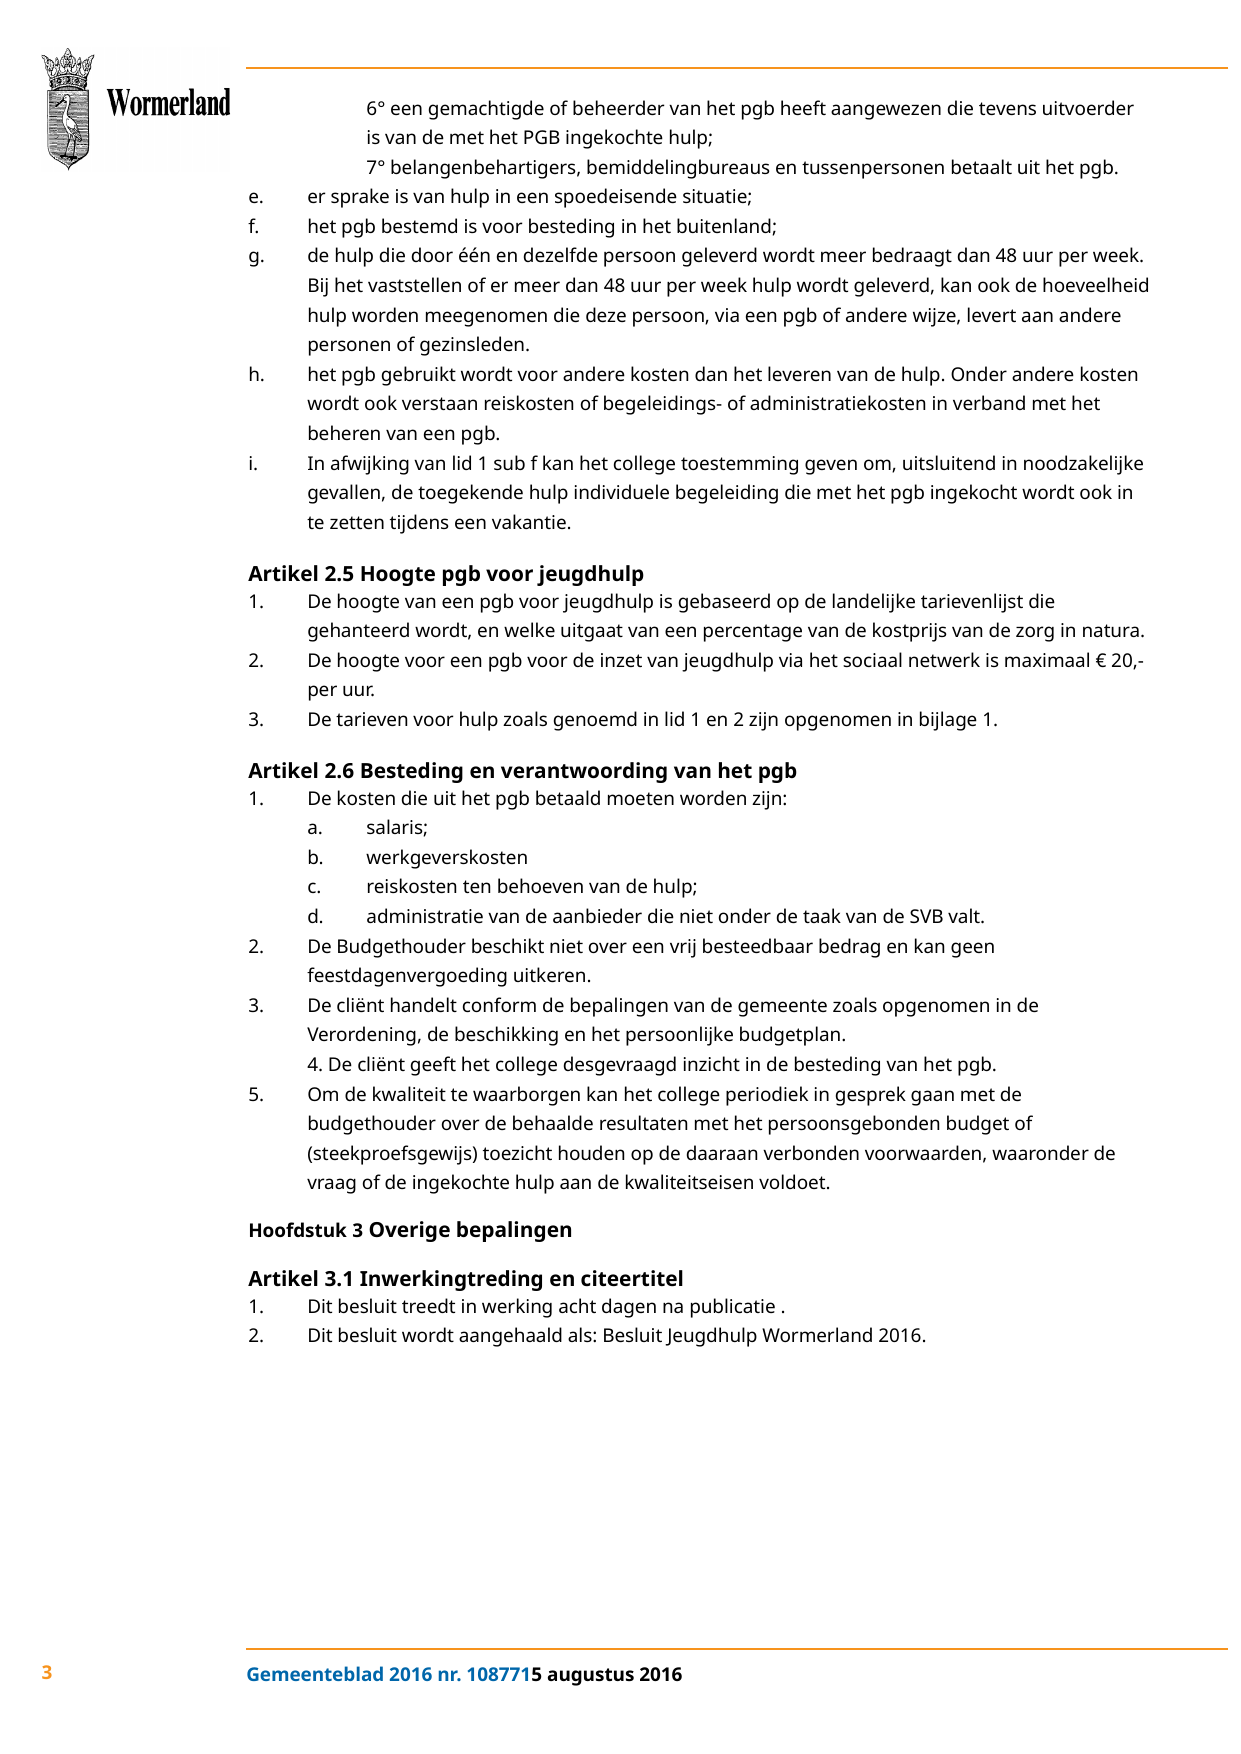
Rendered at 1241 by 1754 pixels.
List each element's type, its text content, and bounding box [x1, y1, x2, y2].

list De hoogte van een pgb voor jeugdhulp is gebaseerd op de landelijke tarievenlijst die gehanteerd wordt, en welke uitgaat van een percentage van de kostprijs van de zorg in natura. [248, 588, 1152, 643]
picture [41, 47, 231, 172]
text Artikel 3.1 Inwerkingtreding en citeertitel [248, 1264, 1152, 1293]
list 7° belangenbehartigers, bemiddelingbureaus en tussenpersonen betaalt uit het pgb. [307, 154, 1152, 180]
list Dit besluit treedt in werking acht dagen na publicatie . [248, 1293, 1152, 1319]
list De kosten die uit het pgb betaald moeten worden zijn: [248, 785, 1152, 811]
list 6° een gemachtigde of beheerder van het pgb heeft aangewezen die tevens uitvoerder is van de met het PGB ingekochte hulp; [307, 95, 1152, 150]
list De Budgethouder beschikt niet over een vrij besteedbaar bedrag en kan geen feestdagenvergoeding uitkeren. [248, 933, 1152, 988]
text Artikel 2.6 Besteding en verantwoording van het pgb [248, 757, 1152, 785]
text Artikel 2.5 Hoogte pgb voor jeugdhulp [248, 559, 1152, 588]
list De cliënt handelt conform de bepalingen van de gemeente zoals opgenomen in de Verordening, de beschikking en het persoonlijke budgetplan. [248, 992, 1152, 1047]
list werkgeverskosten [307, 844, 1152, 870]
text Hoofdstuk 3 Overige bepalingen [248, 1215, 1152, 1244]
list er sprake is van hulp in een spoedeisende situatie; [248, 183, 1152, 209]
list Om de kwaliteit te waarborgen kan het college periodiek in gesprek gaan met de budgethouder over de behaalde resultaten met het persoonsgebonden budget of (steekproefsgewijs) toezicht houden op de daaraan verbonden voorwaarden, waaronder de vraag of de ingekochte hulp aan de kwaliteitseisen voldoet. [248, 1081, 1152, 1195]
list administratie van de aanbieder die niet onder de taak van de SVB valt. [307, 903, 1152, 929]
list het pgb gebruikt wordt voor andere kosten dan het leveren van de hulp. Onder andere kosten wordt ook verstaan reiskosten of begeleidings- of administratiekosten in verband met het beheren van een pgb. [248, 361, 1152, 446]
list De tarieven voor hulp zoals genoemd in lid 1 en 2 zijn opgenomen in bijlage 1. [248, 706, 1152, 732]
list het pgb bestemd is voor besteding in het buitenland; [248, 213, 1152, 239]
list Dit besluit wordt aangehaald als: Besluit Jeugdhulp Wormerland 2016. [248, 1322, 1152, 1348]
list De hoogte voor een pgb voor de inzet van jeugdhulp via het sociaal netwerk is maximaal € 20,- per uur. [248, 647, 1152, 702]
list In afwijking van lid 1 sub f kan het college toestemming geven om, uitsluitend in noodzakelijke gevallen, de toegekende hulp individuele begeleiding die met het pgb ingekocht wordt ook in te zetten tijdens een vakantie. [248, 450, 1152, 535]
list 4. De cliënt geeft het college desgevraagd inzicht in de besteding van het pgb. [248, 1051, 1152, 1077]
list reiskosten ten behoeven van de hulp; [307, 874, 1152, 899]
list salaris; [307, 814, 1152, 840]
list de hulp die door één en dezelfde persoon geleverd wordt meer bedraagt dan 48 uur per week. Bij het vaststellen of er meer dan 48 uur per week hulp wordt geleverd, kan ook de hoeveelheid hulp worden meegenomen die deze persoon, via een pgb of andere wijze, levert aan andere personen of gezinsleden. [248, 243, 1152, 357]
